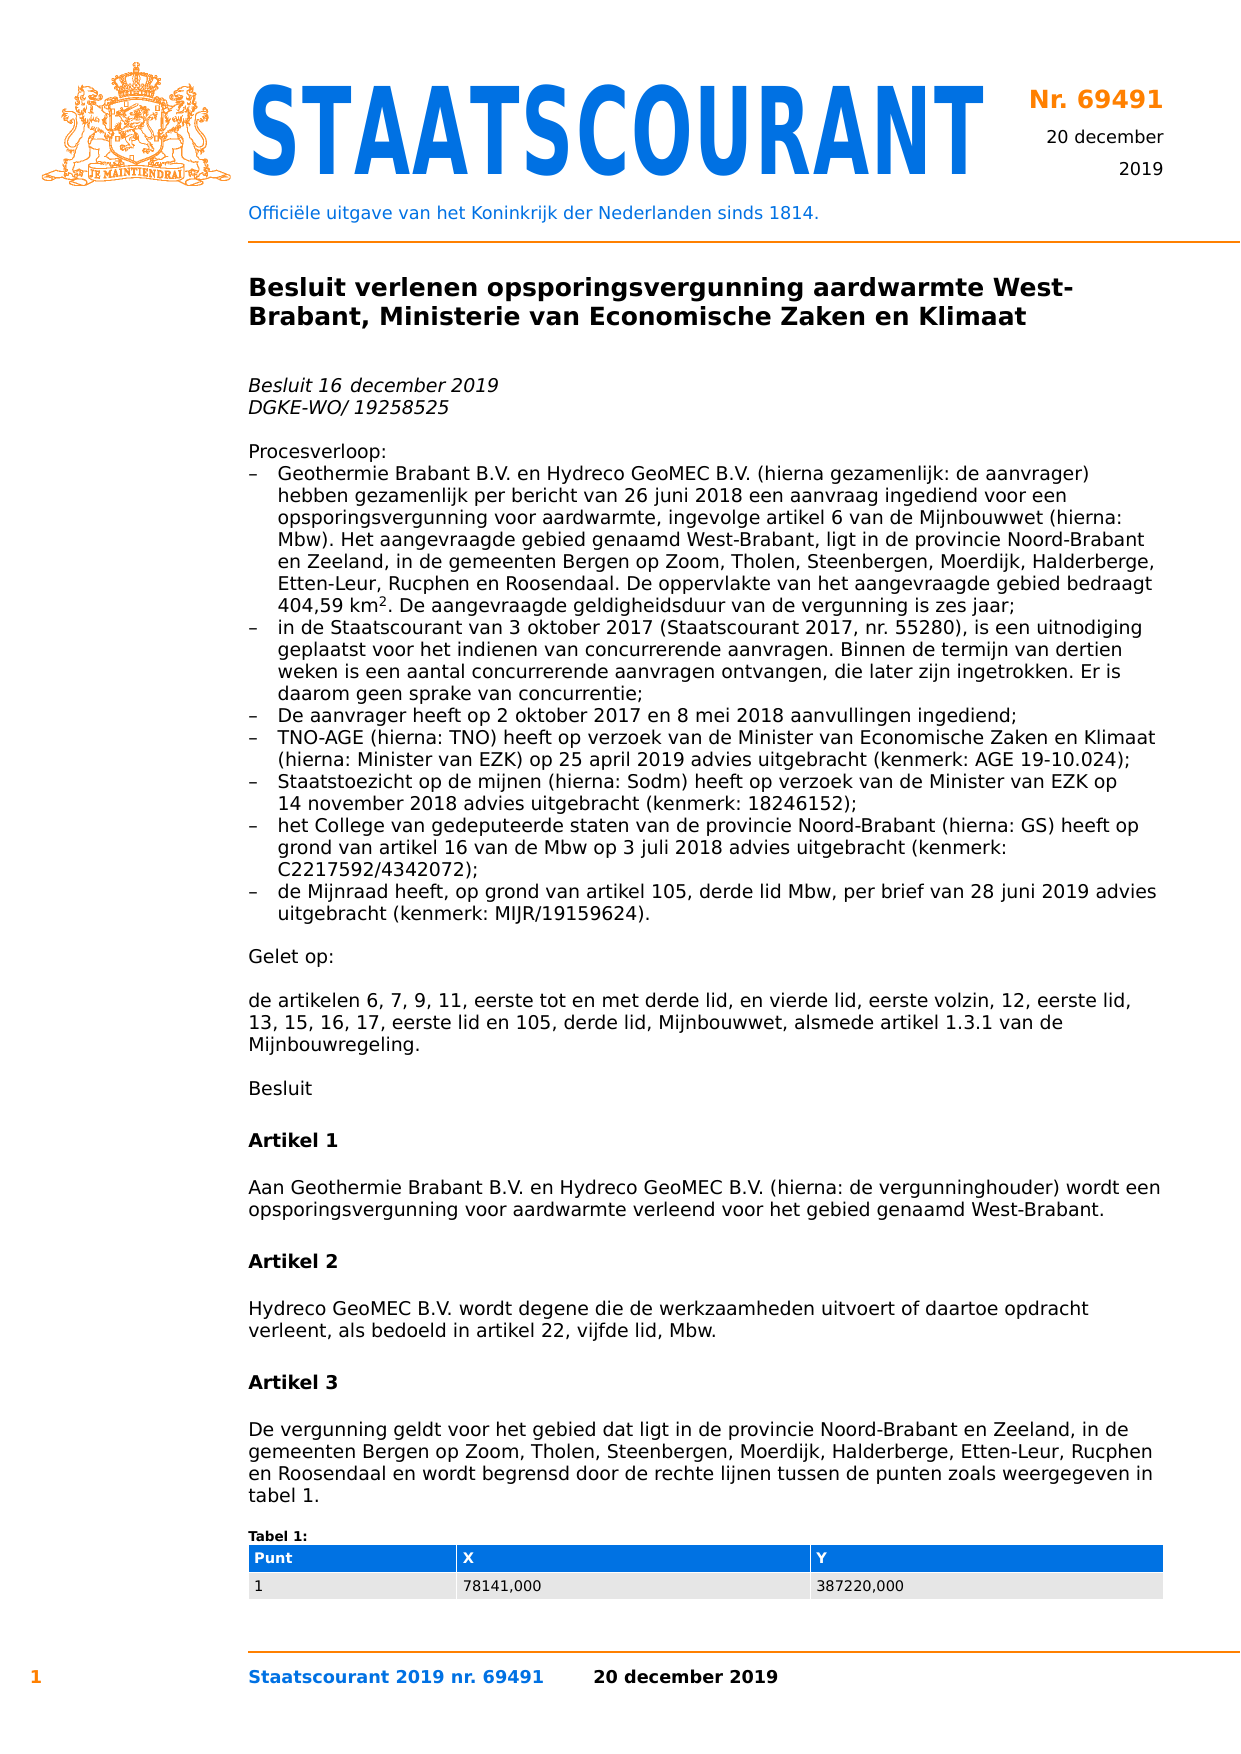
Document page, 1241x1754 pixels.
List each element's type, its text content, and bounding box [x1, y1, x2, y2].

text – het College van gedeputeerde staten van de provincie Noord-Brabant (hierna: GS) heeft op grond van artikel 16 van de Mbw op 3 juli 2018 advies uitgebracht (kenmerk: C2217592/4342072); [248, 814, 1163, 881]
picture [41, 62, 231, 186]
text DGKE-WO/ 19258525 [248, 397, 1163, 419]
text de artikelen 6, 7, 9, 11, eerste tot en met derde lid, en vierde lid, eerste volzin, 12, eerste lid, 13, 15, 16, 17, eerste lid en 105, derde lid, Mijnbouwwet, alsmede artikel 1.3.1 van de Mijnbouwregeling. [248, 990, 1163, 1056]
table_header Nr. 69491 [998, 62, 1240, 121]
table_cell 387220,000 [811, 1573, 1163, 1599]
text – Staatstoezicht op de mijnen (hierna: Sodm) heeft op verzoek van de Minister van EZK op 14 november 2018 advies uitgebracht (kenmerk: 18246152); [248, 771, 1163, 814]
text Gelet op: [248, 946, 1163, 968]
text – Geothermie Brabant B.V. en Hydreco GeoMEC B.V. (hierna gezamenlijk: de aanvrager) hebben gezamenlijk per bericht van 26 juni 2018 een aanvraag ingediend voor een opsporingsvergunning voor aardwarmte, ingevolge artikel 6 van de Mijnbouwwet (hierna: Mbw). Het aangevraagde gebied genaamd West-Brabant, ligt in de provincie Noord-Brabant en Zeeland, in de gemeenten Bergen op Zoom, Tholen, Steenbergen, Moerdijk, Halderberge, Etten-Leur, Rucphen en Roosendaal. De oppervlakte van het aangevraagde gebied bedraagt 404,59 km2. De aangevraagde geldigheidsduur van de vergunning is zes jaar; [248, 463, 1163, 617]
text Besluit [248, 1078, 1163, 1100]
table_cell Officiële uitgave van het Koninkrijk der Nederlanden sinds 1814. [248, 203, 1240, 241]
subtitle Artikel 2 [248, 1251, 1163, 1273]
text Besluit 16 december 2019 [248, 375, 1163, 397]
table_cell X [457, 1545, 810, 1572]
text – TNO-AGE (hierna: TNO) heeft op verzoek van de Minister van Economische Zaken en Klimaat (hierna: Minister van EZK) op 25 april 2019 advies uitgebracht (kenmerk: AGE 19-10.024); [248, 727, 1163, 771]
text De vergunning geldt voor het gebied dat ligt in de provincie Noord-Brabant en Zeeland, in de gemeenten Bergen op Zoom, Tholen, Steenbergen, Moerdijk, Halderberge, Etten-Leur, Rucphen en Roosendaal en wordt begrensd door de rechte lijnen tussen de punten zoals weergegeven in tabel 1. [248, 1419, 1163, 1507]
text Procesverloop: [248, 441, 1163, 463]
table_cell 78141,000 [457, 1573, 810, 1599]
table_cell 1 [249, 1573, 456, 1599]
text – de Mijnraad heeft, op grond van artikel 105, derde lid Mbw, per brief van 28 juni 2019 advies uitgebracht (kenmerk: MIJR/19159624). [248, 881, 1163, 924]
text – De aanvrager heeft op 2 oktober 2017 en 8 mei 2018 aanvullingen ingediend; [248, 705, 1163, 727]
subtitle Besluit verlenen opsporingsvergunning aardwarmte West-Brabant, Ministerie van Economische Zaken en Klimaat [248, 273, 1163, 331]
table_cell Punt [249, 1545, 456, 1572]
text – in de Staatscourant van 3 oktober 2017 (Staatscourant 2017, nr. 55280), is een uitnodiging geplaatst voor het indienen van concurrerende aanvragen. Binnen de termijn van dertien weken is een aantal concurrerende aanvragen ontvangen, die later zijn ingetrokken. Er is daarom geen sprake van concurrentie; [248, 617, 1163, 705]
table_header STAATSCOURANT [248, 62, 998, 203]
table_cell 2019 [998, 153, 1240, 203]
text Aan Geothermie Brabant B.V. en Hydreco GeoMEC B.V. (hierna: de vergunninghouder) wordt een opsporingsvergunning voor aardwarmte verleend voor het gebied genaamd West-Brabant. [248, 1177, 1163, 1221]
table_cell 20 december [998, 121, 1240, 153]
subtitle Artikel 3 [248, 1372, 1163, 1394]
table_header [25, 62, 248, 241]
subtitle Artikel 1 [248, 1130, 1163, 1152]
table_header Tabel 1: [248, 1529, 1163, 1544]
table_cell Y [811, 1545, 1163, 1572]
text Hydreco GeoMEC B.V. wordt degene die de werkzaamheden uitvoert of daartoe opdracht verleent, als bedoeld in artikel 22, vijfde lid, Mbw. [248, 1298, 1163, 1342]
